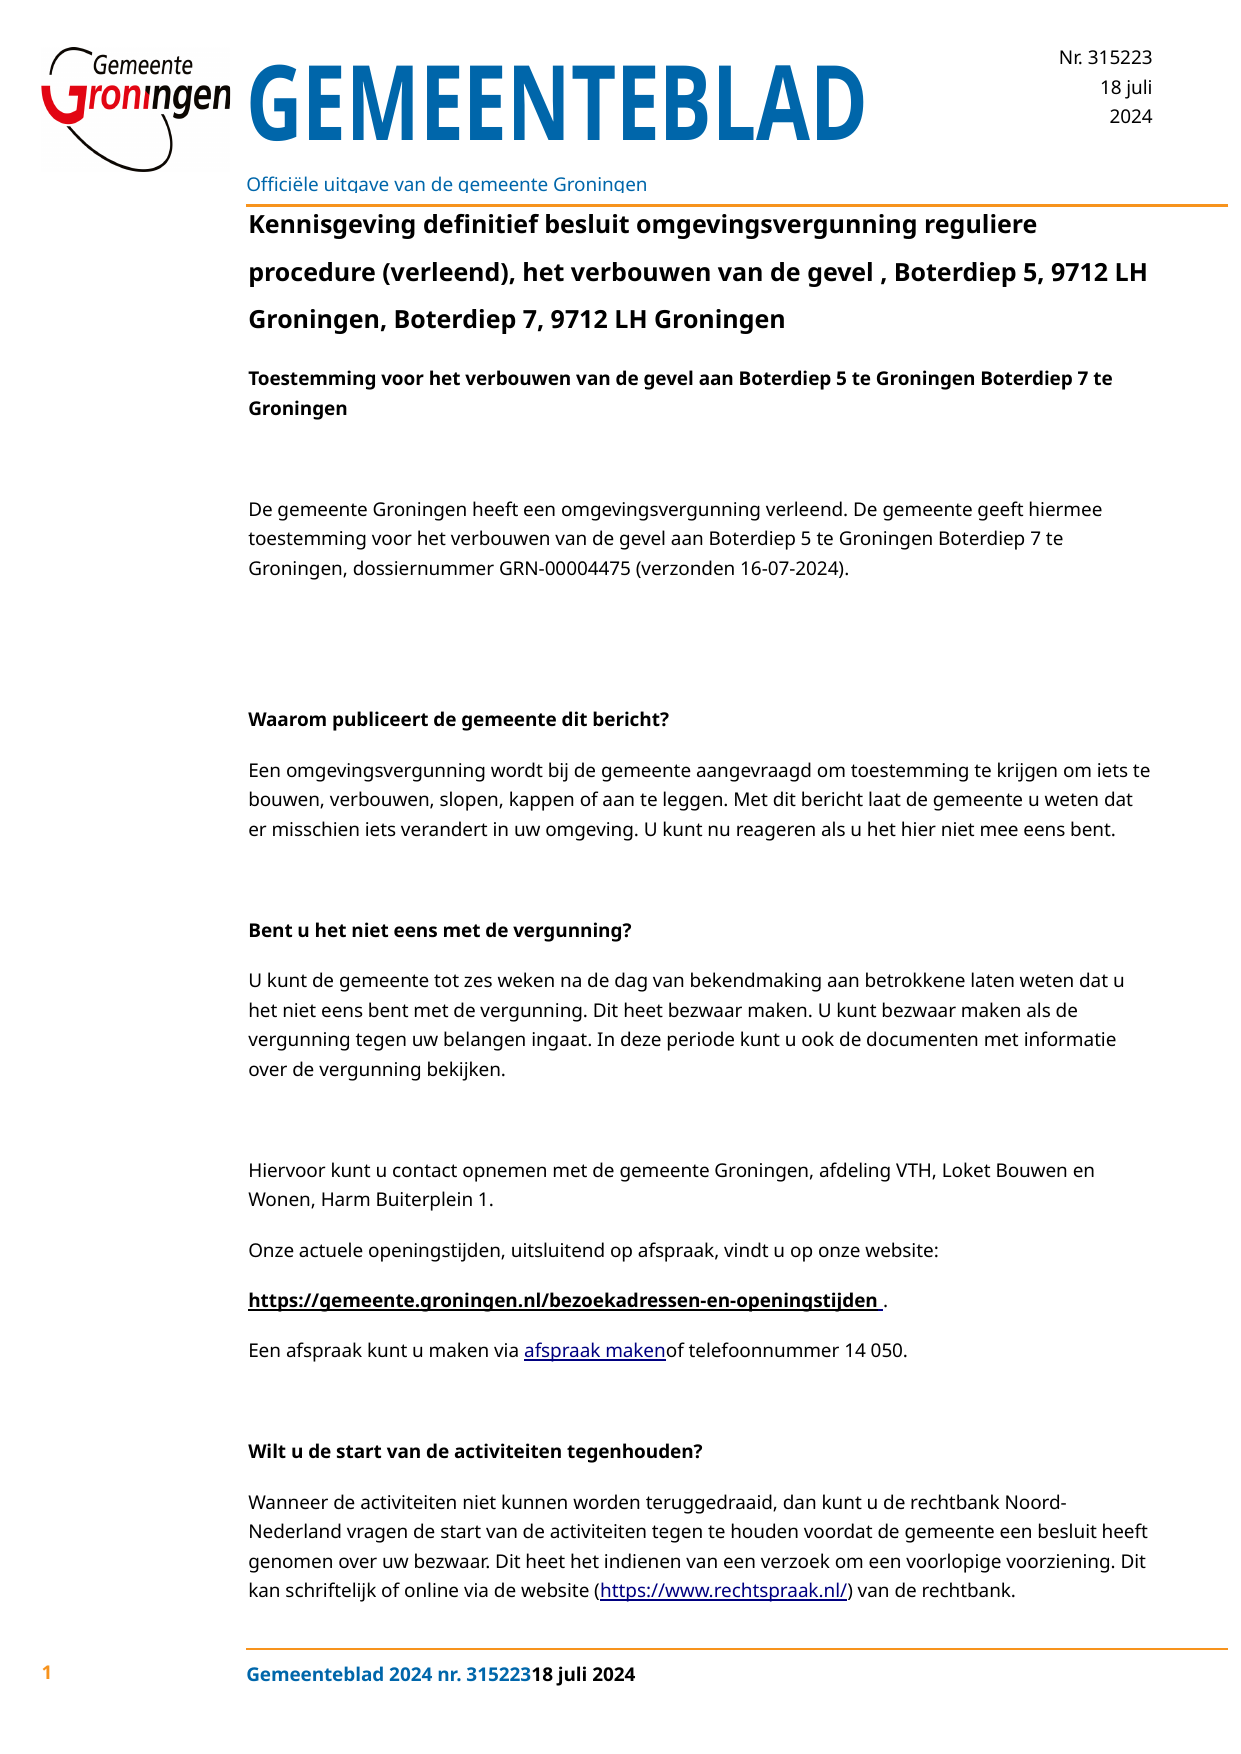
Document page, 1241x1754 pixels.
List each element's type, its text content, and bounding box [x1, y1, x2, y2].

text Kennisgeving definitief besluit omgevingsvergunning reguliere procedure (verleend), het verbouwen van de gevel , Boterdiep 5, 9712 LH Groningen, Boterdiep 7, 9712 LH Groningen [248, 207, 1152, 336]
text Wanneer de activiteiten niet kunnen worden teruggedraaid, dan kunt u de rechtbank Noord-Nederland vragen de start van de activiteiten tegen te houden voordat de gemeente een besluit heeft genomen over uw bezwaar. Dit heet het indienen van een verzoek om een voorlopige voorziening. Dit kan schriftelijk of online via de website (https://www.rechtspraak.nl/) van de rechtbank. [248, 1489, 1152, 1603]
text Waarom publiceert de gemeente dit bericht? [248, 706, 1152, 732]
text Wilt u de start van de activiteiten tegenhouden? [248, 1438, 1152, 1464]
text Onze actuele openingstijden, uitsluitend op afspraak, vindt u op onze website: [248, 1237, 1152, 1262]
picture [41, 47, 231, 172]
text Bent u het niet eens met de vergunning? [248, 917, 1152, 942]
text U kunt de gemeente tot zes weken na de dag van bekendmaking aan betrokkene laten weten dat u het niet eens bent met de vergunning. Dit heet bezwaar maken. U kunt bezwaar maken als de vergunning tegen uw belangen ingaat. In deze periode kunt u ook de documenten met informatie over de vergunning bekijken. [248, 967, 1152, 1082]
text Een afspraak kunt u maken via afspraak makenof telefoonnummer 14 050. [248, 1338, 1152, 1363]
text Hiervoor kunt u contact opnemen met de gemeente Groningen, afdeling VTH, Loket Bouwen en Wonen, Harm Buiterplein 1. [248, 1157, 1152, 1212]
text Toestemming voor het verbouwen van de gevel aan Boterdiep 5 te Groningen Boterdiep 7 te Groningen [248, 366, 1152, 421]
text https://gemeente.groningen.nl/bezoekadressen-en-openingstijden . [248, 1287, 1152, 1313]
text Een omgevingsvergunning wordt bij de gemeente aangevraagd om toestemming te krijgen om iets te bouwen, verbouwen, slopen, kappen of aan te leggen. Met dit bericht laat de gemeente u weten dat er misschien iets verandert in uw omgeving. U kunt nu reageren als u het hier niet mee eens bent. [248, 757, 1152, 842]
text De gemeente Groningen heeft een omgevingsvergunning verleend. De gemeente geeft hiermee toestemming voor het verbouwen van de gevel aan Boterdiep 5 te Groningen Boterdiep 7 te Groningen, dossiernummer GRN-00004475 (verzonden 16-07-2024). [248, 496, 1152, 581]
